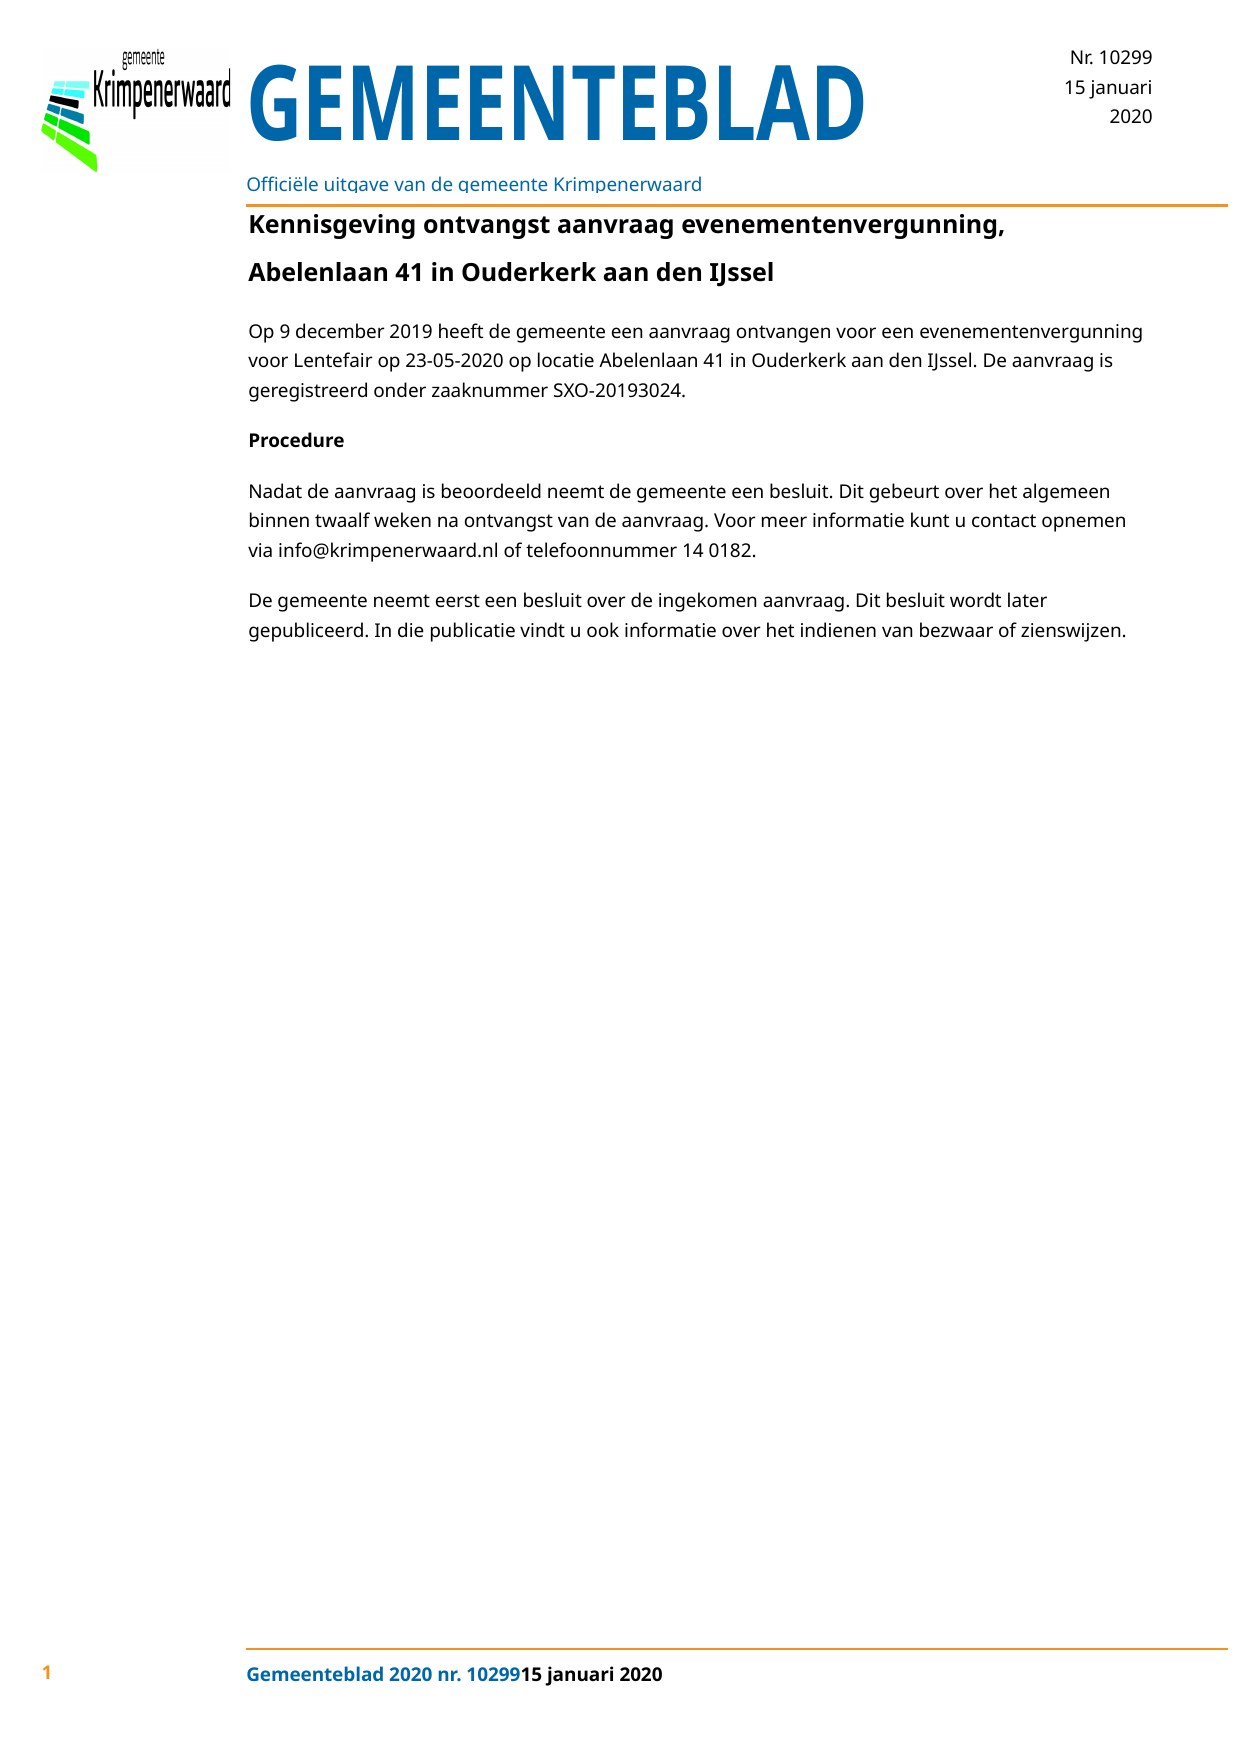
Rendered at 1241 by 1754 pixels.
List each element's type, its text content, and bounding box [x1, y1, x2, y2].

text Kennisgeving ontvangst aanvraag evenementenvergunning, Abelenlaan 41 in Ouderkerk aan den IJssel [248, 207, 1152, 288]
text Procedure [248, 427, 1152, 453]
picture [41, 47, 231, 172]
text Nadat de aanvraag is beoordeeld neemt de gemeente een besluit. Dit gebeurt over het algemeen binnen twaalf weken na ontvangst van de aanvraag. Voor meer informatie kunt u contact opnemen via info@krimpenerwaard.nl of telefoonnummer 14 0182. [248, 478, 1152, 563]
text Op 9 december 2019 heeft de gemeente een aanvraag ontvangen voor een evenementenvergunning voor Lentefair op 23-05-2020 op locatie Abelenlaan 41 in Ouderkerk aan den IJssel. De aanvraag is geregistreerd onder zaaknummer SXO-20193024. [248, 318, 1152, 403]
text De gemeente neemt eerst een besluit over de ingekomen aanvraag. Dit besluit wordt later gepubliceerd. In die publicatie vindt u ook informatie over het indienen van bezwaar of zienswijzen. [248, 587, 1152, 643]
